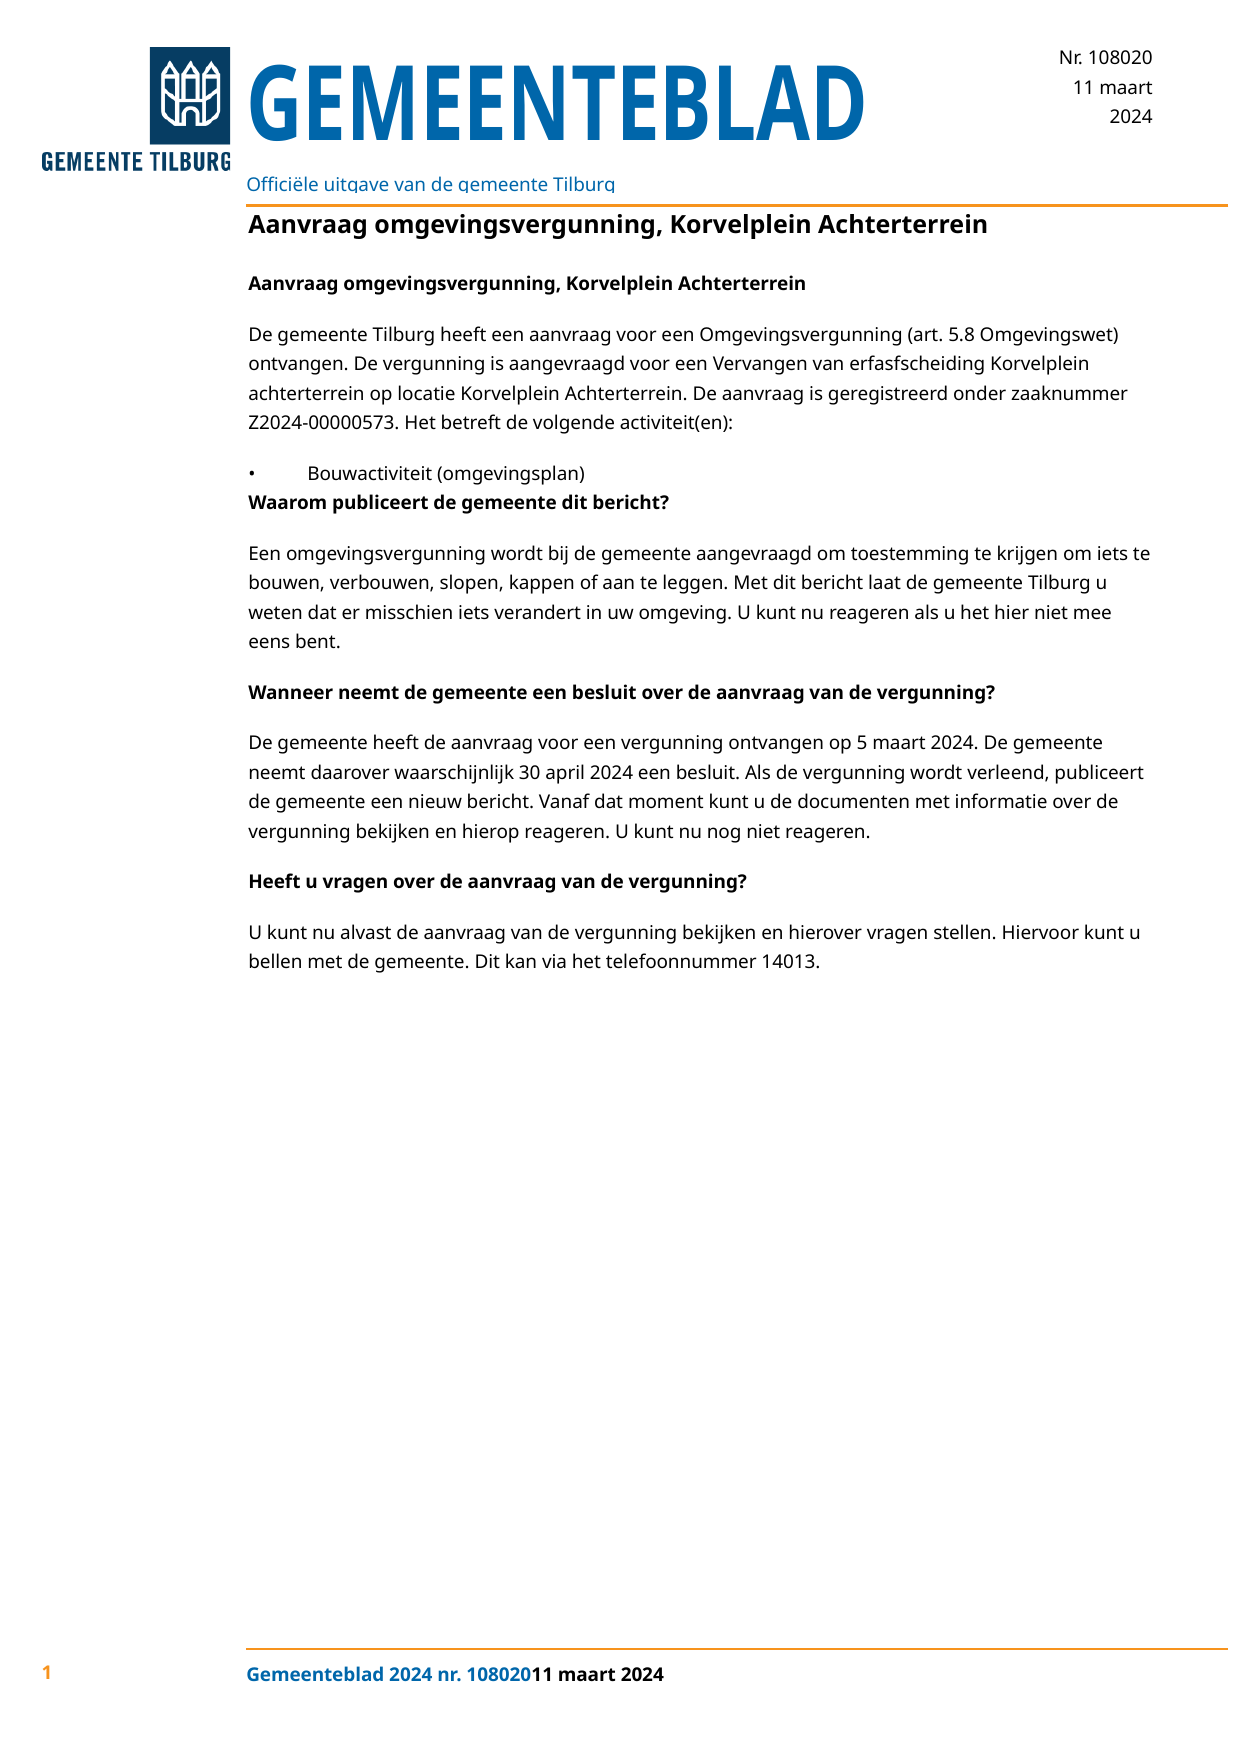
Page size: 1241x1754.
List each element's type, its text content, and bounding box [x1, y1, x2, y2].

text Wanneer neemt de gemeente een besluit over de aanvraag van de vergunning? [248, 679, 1152, 705]
text Een omgevingsvergunning wordt bij de gemeente aangevraagd om toestemming te krijgen om iets te bouwen, verbouwen, slopen, kappen of aan te leggen. Met dit bericht laat de gemeente Tilburg u weten dat er misschien iets verandert in uw omgeving. U kunt nu reageren als u het hier niet mee eens bent. [248, 540, 1152, 654]
text Aanvraag omgevingsvergunning, Korvelplein Achterterrein [248, 207, 1152, 241]
text De gemeente heeft de aanvraag voor een vergunning ontvangen op 5 maart 2024. De gemeente neemt daarover waarschijnlijk 30 april 2024 een besluit. Als de vergunning wordt verleend, publiceert de gemeente een nieuw bericht. Vanaf dat moment kunt u de documenten met informatie over de vergunning bekijken en hierop reageren. U kunt nu nog niet reageren. [248, 729, 1152, 844]
text Heeft u vragen over de aanvraag van de vergunning? [248, 869, 1152, 894]
text U kunt nu alvast de aanvraag van de vergunning bekijken en hierover vragen stellen. Hiervoor kunt u bellen met de gemeente. Dit kan via het telefoonnummer 14013. [248, 919, 1152, 974]
text Aanvraag omgevingsvergunning, Korvelplein Achterterrein [248, 270, 1152, 296]
list Bouwactiviteit (omgevingsplan) [248, 460, 1152, 486]
text Waarom publiceert de gemeente dit bericht? [248, 489, 1152, 515]
picture [41, 47, 231, 172]
text De gemeente Tilburg heeft een aanvraag voor een Omgevingsvergunning (art. 5.8 Omgevingswet) ontvangen. De vergunning is aangevraagd voor een Vervangen van erfasfscheiding Korvelplein achterterrein op locatie Korvelplein Achterterrein. De aanvraag is geregistreerd onder zaaknummer Z2024-00000573. Het betreft de volgende activiteit(en): [248, 321, 1152, 435]
